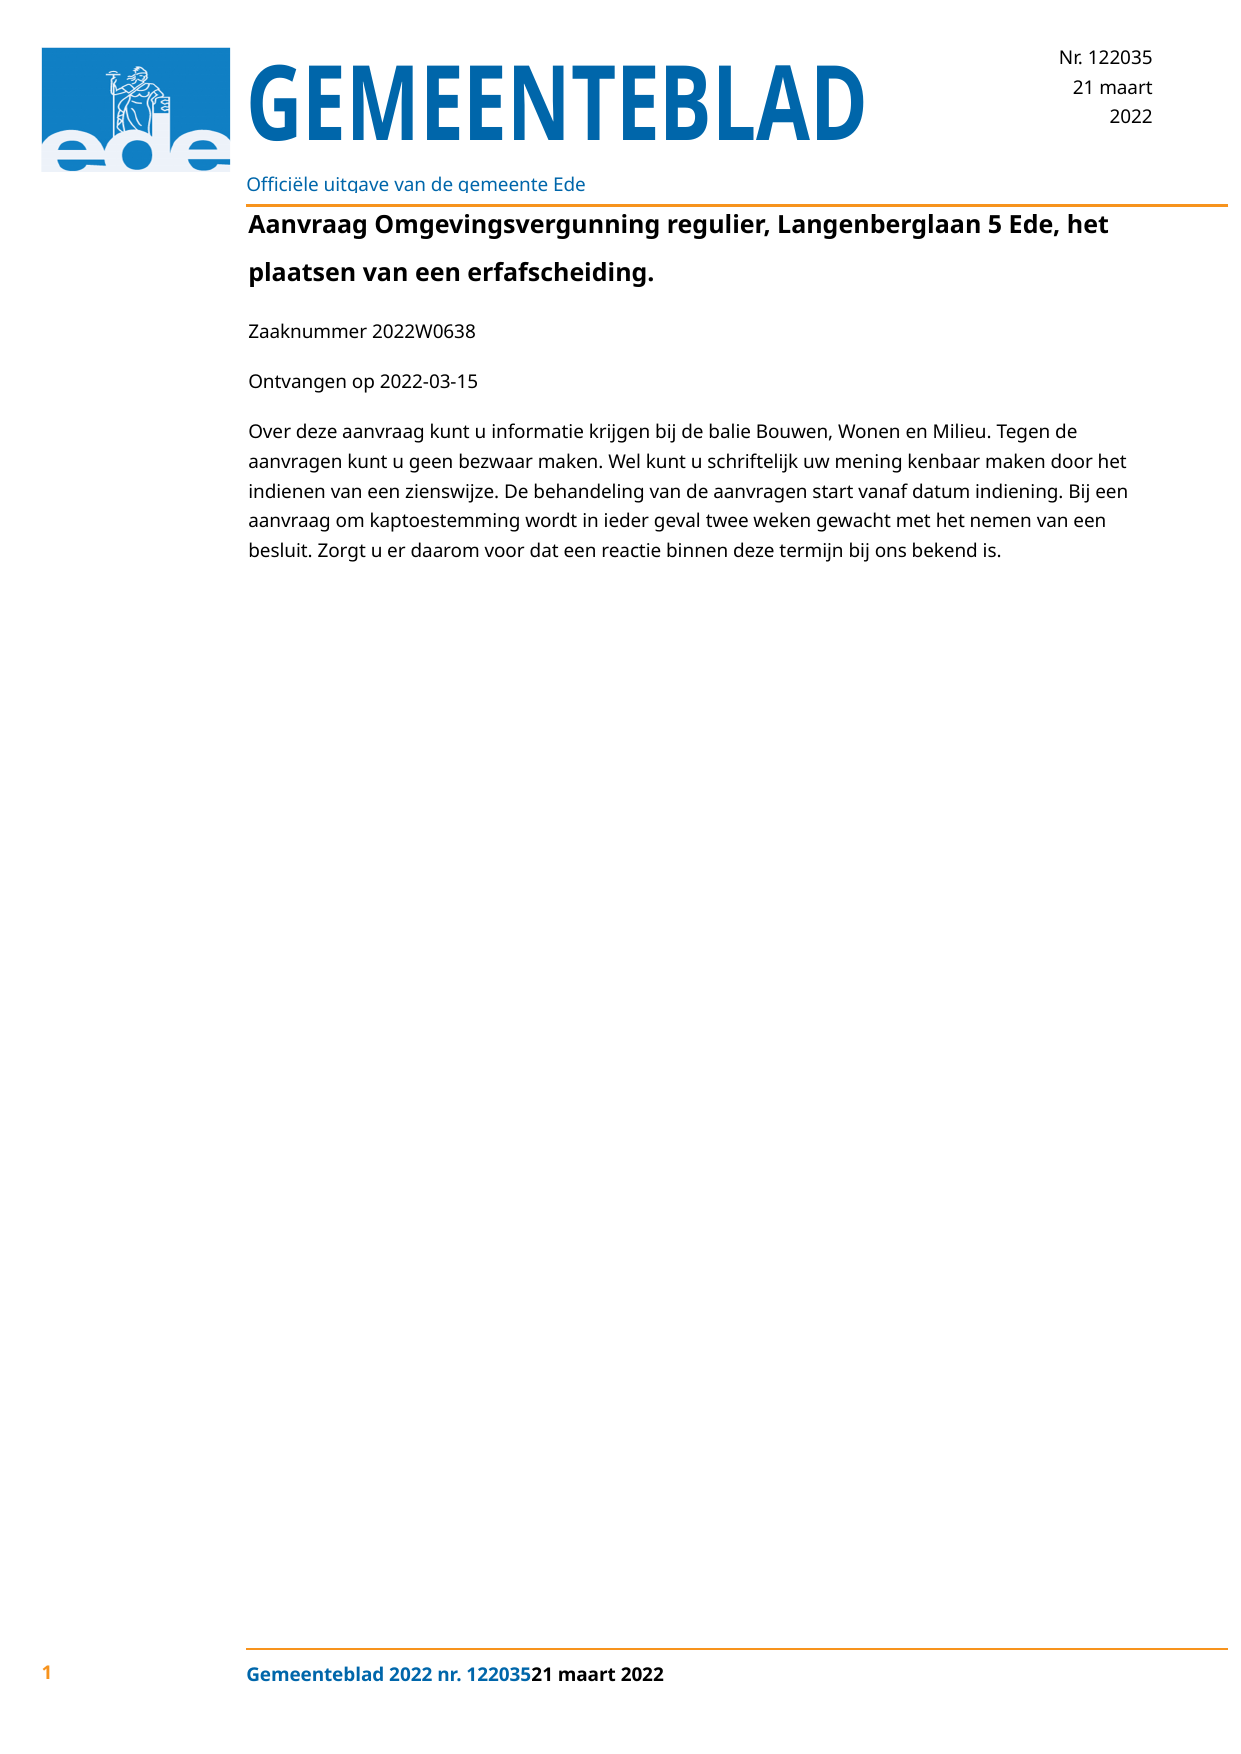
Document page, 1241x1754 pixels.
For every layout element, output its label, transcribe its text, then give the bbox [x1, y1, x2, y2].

text Ontvangen op 2022-03-15 [248, 368, 1152, 394]
text Aanvraag Omgevingsvergunning regulier, Langenberglaan 5 Ede, het plaatsen van een erfafscheiding. [248, 207, 1152, 288]
text Zaaknummer 2022W0638 [248, 318, 1152, 344]
text Over deze aanvraag kunt u informatie krijgen bij de balie Bouwen, Wonen en Milieu. Tegen de aanvragen kunt u geen bezwaar maken. Wel kunt u schriftelijk uw mening kenbaar maken door het indienen van een zienswijze. De behandeling van de aanvragen start vanaf datum indiening. Bij een aanvraag om kaptoestemming wordt in ieder geval twee weken gewacht met het nemen van een besluit. Zorgt u er daarom voor dat een reactie binnen deze termijn bij ons bekend is. [248, 419, 1152, 563]
picture [41, 47, 231, 172]
